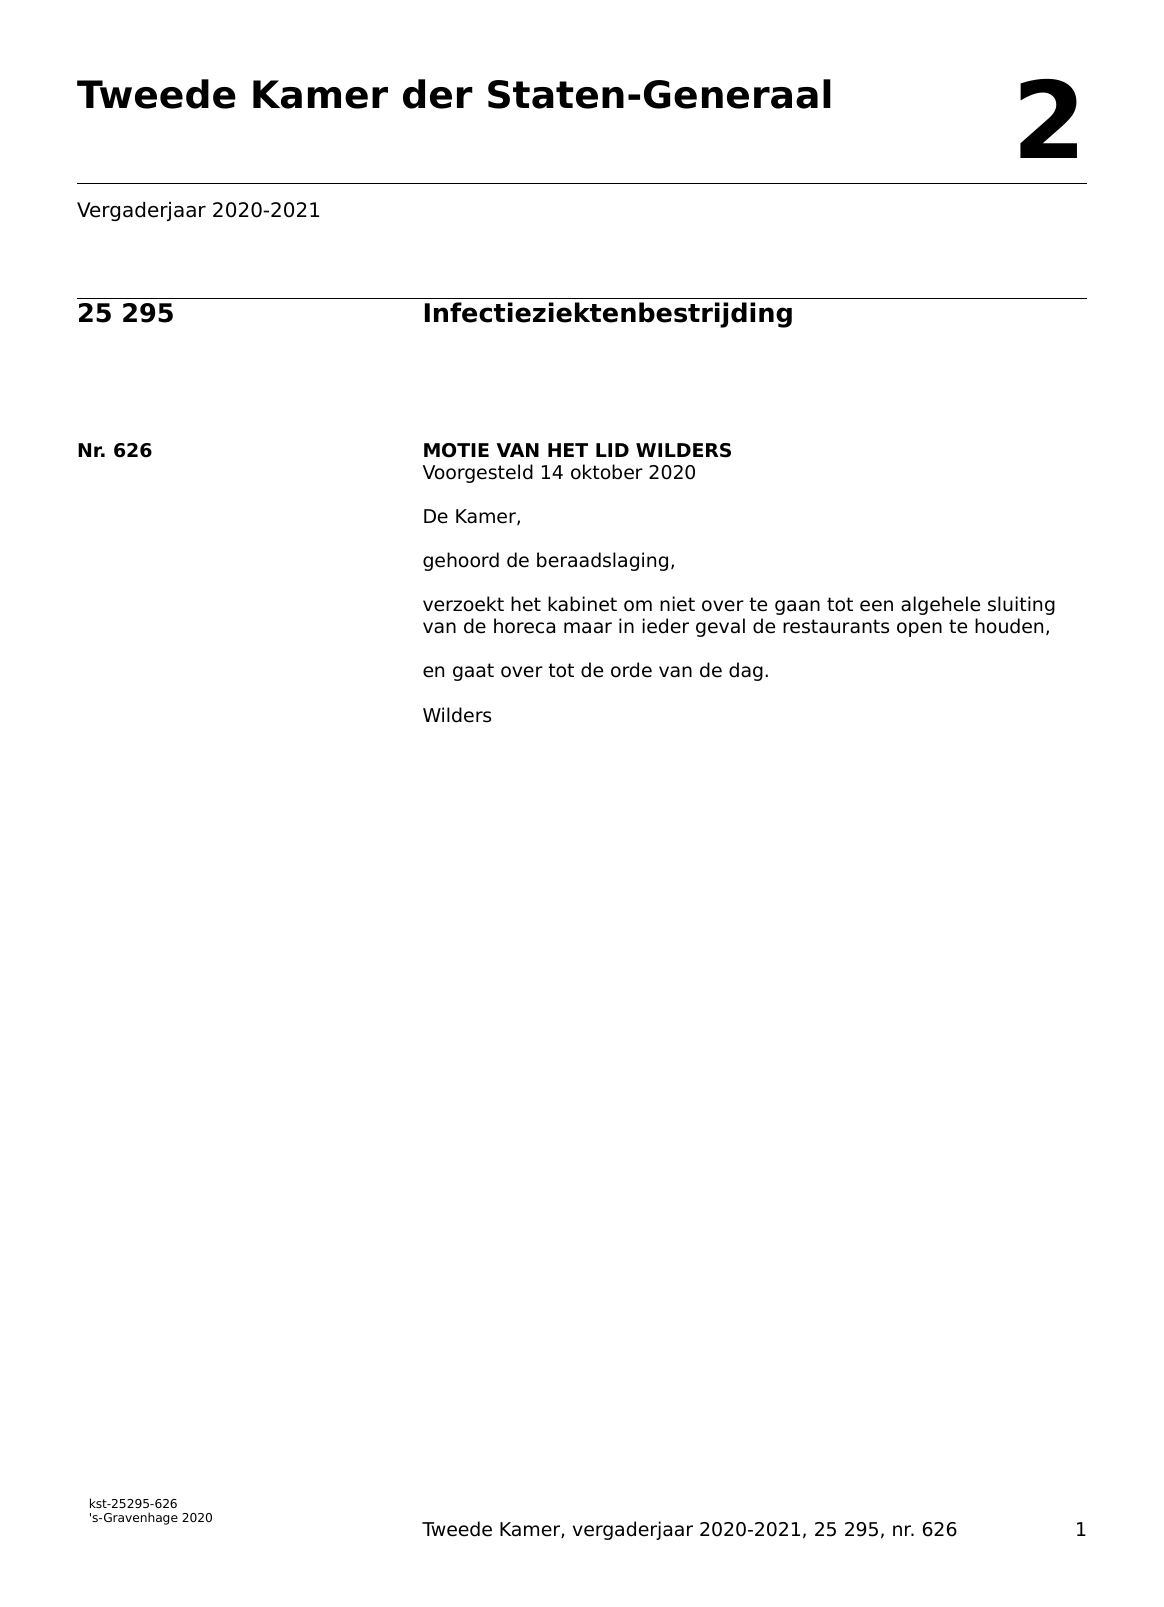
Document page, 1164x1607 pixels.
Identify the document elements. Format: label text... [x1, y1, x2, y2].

text kst-25295-626 [88, 1497, 323, 1511]
table_header Tweede Kamer der Staten-Generaal [77, 59, 886, 183]
text en gaat over tot de orde van de dag. [422, 660, 1087, 682]
table_cell Vergaderjaar 2020-2021 [77, 184, 1087, 298]
text gehoord de beraadslaging, [422, 550, 1087, 572]
text De Kamer, [422, 506, 1087, 528]
text verzoekt het kabinet om niet over te gaan tot een algehele sluiting van de horeca maar in ieder geval de restaurants open te houden, [422, 594, 1087, 638]
text 's-Gravenhage 2020 [88, 1511, 323, 1525]
text Wilders [422, 704, 1087, 726]
subtitle 25 295 Infectieziektenbestrijding [77, 299, 1087, 329]
subtitle Nr. 626 MOTIE VAN HET LID WILDERS [77, 440, 1087, 462]
text Voorgesteld 14 oktober 2020 [422, 462, 1087, 484]
table_header 2 [886, 59, 1087, 183]
